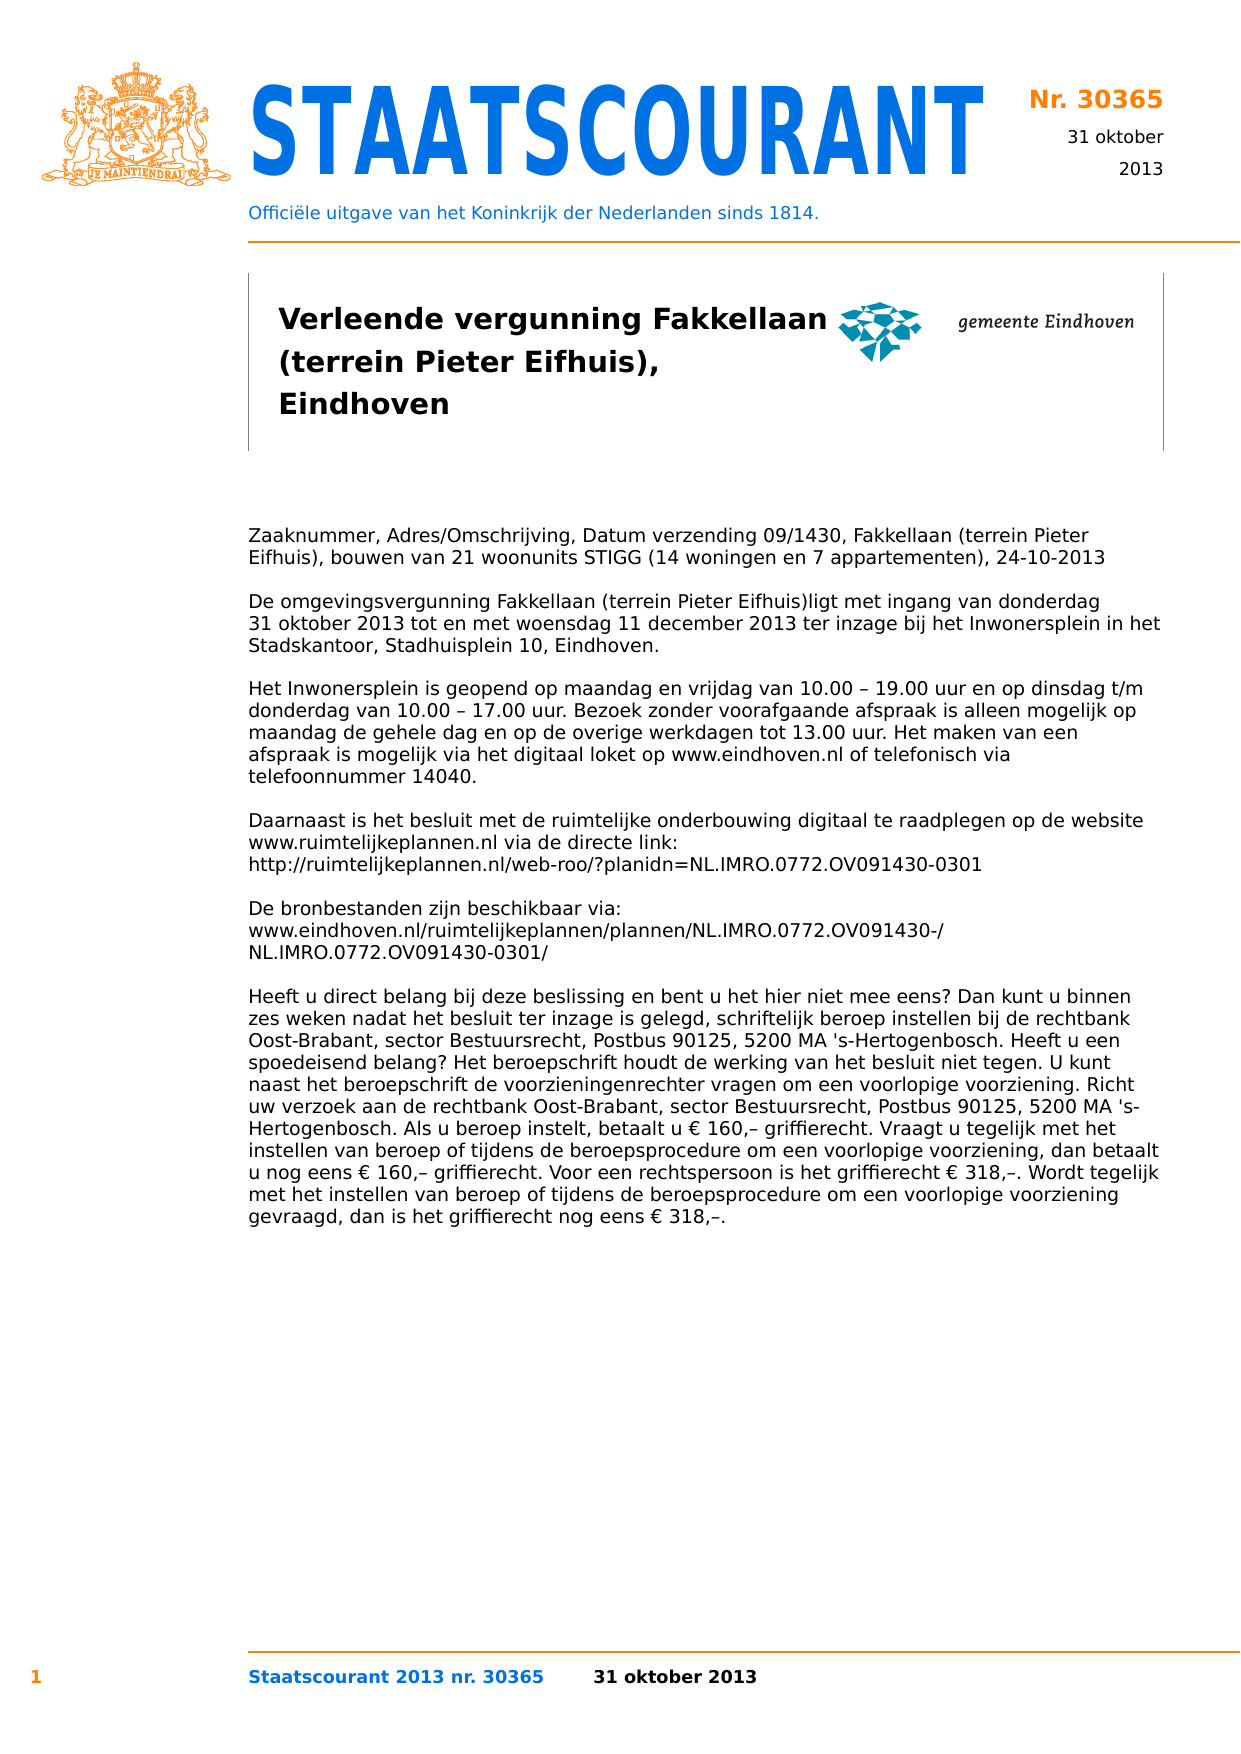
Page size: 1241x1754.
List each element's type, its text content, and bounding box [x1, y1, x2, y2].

text De bronbestanden zijn beschikbaar via: www.eindhoven.nl/ruimtelijkeplannen/plannen/NL.IMRO.0772.OV091430-/NL.IMRO.0772.OV091430-0301/ [248, 898, 1163, 964]
text De omgevingsvergunning Fakkellaan (terrein Pieter Eifhuis)ligt met ingang van donderdag 31 oktober 2013 tot en met woensdag 11 december 2013 ter inzage bij het Inwonersplein in het Stadskantoor, Stadhuisplein 10, Eindhoven. [248, 591, 1163, 656]
picture [887, 313, 904, 330]
table_cell Officiële uitgave van het Koninkrijk der Nederlanden sinds 1814. [248, 203, 1240, 241]
subtitle Verleende vergunning Fakkellaan (terrein Pieter Eifhuis), Eindhoven [249, 273, 1163, 451]
text Heeft u direct belang bij deze beslissing en bent u het hier niet mee eens? Dan kunt u binnen zes weken nadat het besluit ter inzage is gelegd, schriftelijk beroep instellen bij de rechtbank Oost-Brabant, sector Bestuursrecht, Postbus 90125, 5200 MA 's-Hertogenbosch. Heeft u een spoedeisend belang? Het beroepschrift houdt de werking van het besluit niet tegen. U kunt naast het beroepschrift de voorzieningenrechter vragen om een voorlopige voorziening. Richt uw verzoek aan de rechtbank Oost-Brabant, sector Bestuursrecht, Postbus 90125, 5200 MA 's-Hertogenbosch. Als u beroep instelt, betaalt u € 160,– griffierecht. Vraagt u tegelijk met het instellen van beroep of tijdens de beroepsprocedure om een voorlopige voorziening, dan betaalt u nog eens € 160,– griffierecht. Voor een rechtspersoon is het griffierecht € 318,–. Wordt tegelijk met het instellen van beroep of tijdens de beroepsprocedure om een voorlopige voorziening gevraagd, dan is het griffierecht nog eens € 318,–. [248, 986, 1163, 1227]
text Het Inwonersplein is geopend op maandag en vrijdag van 10.00 – 19.00 uur en op dinsdag t/m donderdag van 10.00 – 17.00 uur. Bezoek zonder voorafgaande afspraak is alleen mogelijk op maandag de gehele dag en op de overige werkdagen tot 13.00 uur. Het maken van een afspraak is mogelijk via het digitaal loket op www.eindhoven.nl of telefonisch via telefoonnummer 14040. [248, 678, 1163, 788]
table_header Nr. 30365 [998, 62, 1240, 121]
table_header [25, 62, 248, 241]
picture [838, 302, 877, 326]
text Daarnaast is het besluit met de ruimtelijke onderbouwing digitaal te raadplegen op de website www.ruimtelijkeplannen.nl via de directe link: [248, 810, 1163, 854]
picture [838, 302, 1134, 362]
text Zaaknummer, Adres/Omschrijving, Datum verzending 09/1430, Fakkellaan (terrein Pieter Eifhuis), bouwen van 21 woonunits STIGG (14 woningen en 7 appartementen), 24-10-2013 [248, 525, 1163, 569]
table_cell 31 oktober [998, 121, 1240, 153]
text http://ruimtelijkeplannen.nl/web-roo/?planidn=NL.IMRO.0772.OV091430-0301 [248, 854, 1163, 876]
picture [41, 62, 231, 186]
table_cell 2013 [998, 153, 1240, 203]
picture [873, 340, 881, 362]
table_header STAATSCOURANT [248, 62, 998, 203]
